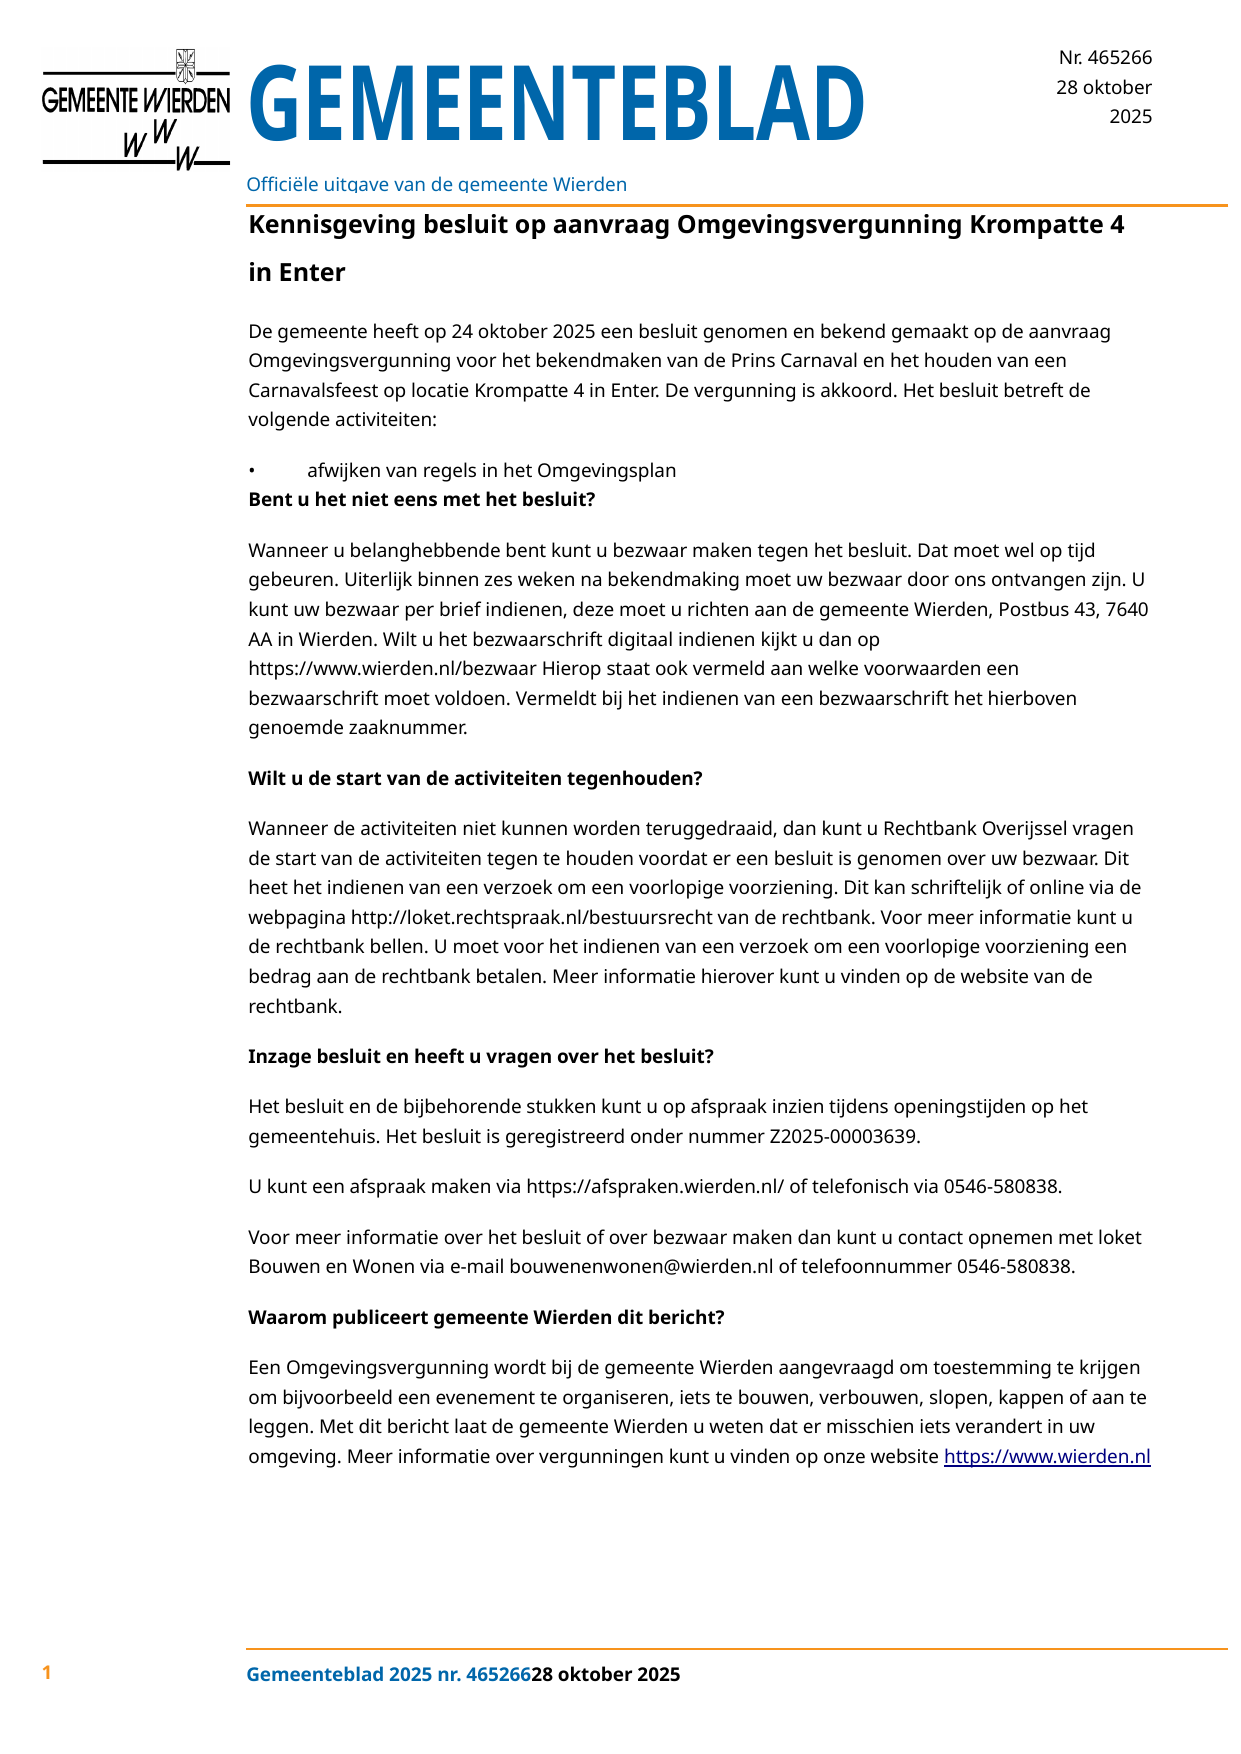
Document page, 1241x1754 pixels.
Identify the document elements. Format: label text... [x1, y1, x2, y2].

text Het besluit en de bijbehorende stukken kunt u op afspraak inzien tijdens openingstijden op het gemeentehuis. Het besluit is geregistreerd onder nummer Z2025-00003639. [248, 1094, 1152, 1149]
text Een Omgevingsvergunning wordt bij de gemeente Wierden aangevraagd om toestemming te krijgen om bijvoorbeeld een evenement te organiseren, iets te bouwen, verbouwen, slopen, kappen of aan te leggen. Met dit bericht laat de gemeente Wierden u weten dat er misschien iets verandert in uw omgeving. Meer informatie over vergunningen kunt u vinden op onze website https://www.wierden.nl [248, 1354, 1152, 1469]
text Waarom publiceert gemeente Wierden dit bericht? [248, 1304, 1152, 1330]
text Wanneer de activiteiten niet kunnen worden teruggedraaid, dan kunt u Rechtbank Overijssel vragen de start van de activiteiten tegen te houden voordat er een besluit is genomen over uw bezwaar. Dit heet het indienen van een verzoek om een voorlopige voorziening. Dit kan schriftelijk of online via de webpagina http://loket.rechtspraak.nl/bestuursrecht van de rechtbank. Voor meer informatie kunt u de rechtbank bellen. U moet voor het indienen van een verzoek om een voorlopige voorziening een bedrag aan de rechtbank betalen. Meer informatie hierover kunt u vinden op de website van de rechtbank. [248, 815, 1152, 1019]
text De gemeente heeft op 24 oktober 2025 een besluit genomen en bekend gemaakt op de aanvraag Omgevingsvergunning voor het bekendmaken van de Prins Carnaval en het houden van een Carnavalsfeest op locatie Krompatte 4 in Enter. De vergunning is akkoord. Het besluit betreft de volgende activiteiten: [248, 318, 1152, 432]
list afwijken van regels in het Omgevingsplan [248, 457, 1152, 483]
text Wilt u de start van de activiteiten tegenhouden? [248, 765, 1152, 791]
picture [41, 47, 231, 172]
text Bent u het niet eens met het besluit? [248, 487, 1152, 512]
text U kunt een afspraak maken via https://afspraken.wierden.nl/ of telefonisch via 0546-580838. [248, 1174, 1152, 1199]
text Kennisgeving besluit op aanvraag Omgevingsvergunning Krompatte 4 in Enter [248, 207, 1152, 288]
text Wanneer u belanghebbende bent kunt u bezwaar maken tegen het besluit. Dat moet wel op tijd gebeuren. Uiterlijk binnen zes weken na bekendmaking moet uw bezwaar door ons ontvangen zijn. U kunt uw bezwaar per brief indienen, deze moet u richten aan de gemeente Wierden, Postbus 43, 7640 AA in Wierden. Wilt u het bezwaarschrift digitaal indienen kijkt u dan op https://www.wierden.nl/bezwaar Hierop staat ook vermeld aan welke voorwaarden een bezwaarschrift moet voldoen. Vermeldt bij het indienen van een bezwaarschrift het hierboven genoemde zaaknummer. [248, 537, 1152, 740]
text Voor meer informatie over het besluit of over bezwaar maken dan kunt u contact opnemen met loket Bouwen en Wonen via e-mail bouwenenwonen@wierden.nl of telefoonnummer 0546-580838. [248, 1224, 1152, 1279]
text Inzage besluit en heeft u vragen over het besluit? [248, 1043, 1152, 1069]
